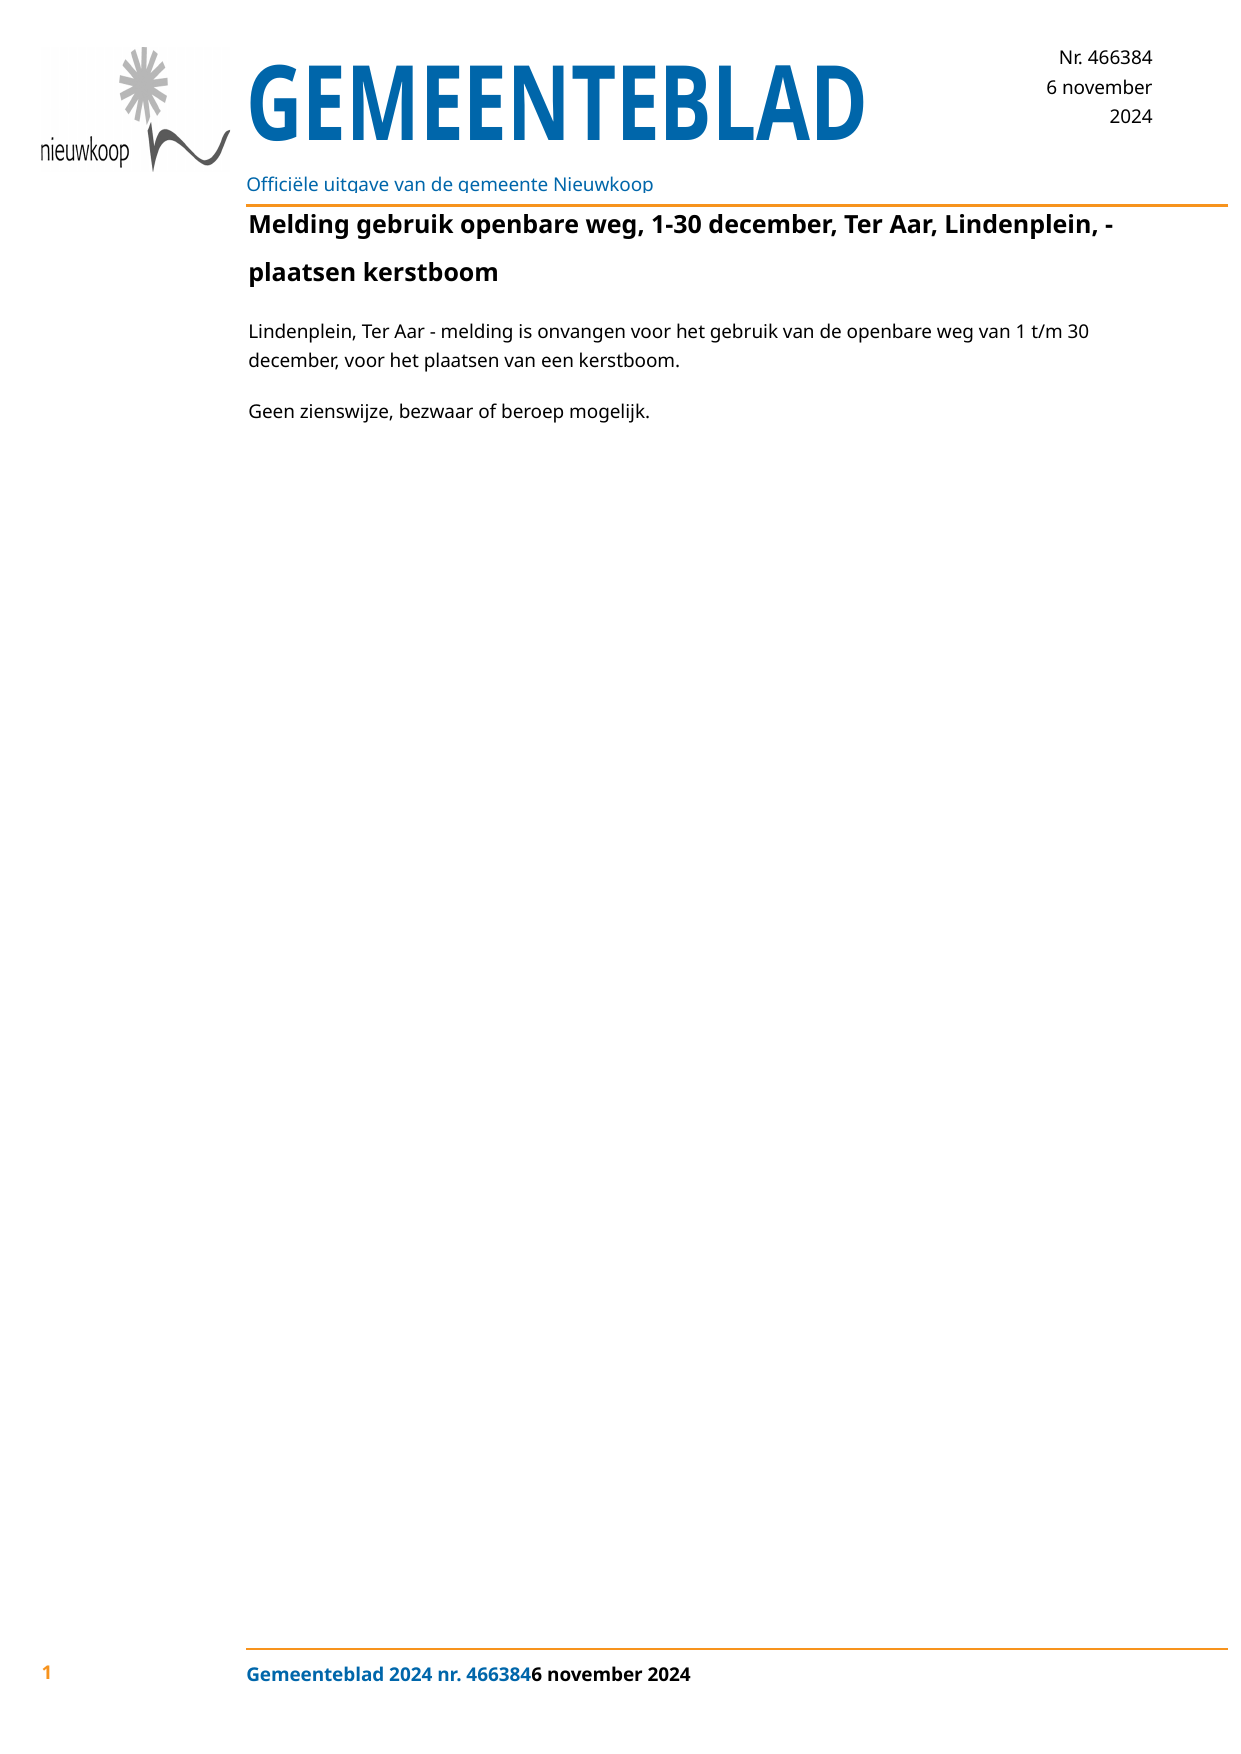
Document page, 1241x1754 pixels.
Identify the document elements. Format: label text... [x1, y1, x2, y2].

text Melding gebruik openbare weg, 1-30 december, Ter Aar, Lindenplein, - plaatsen kerstboom [248, 207, 1152, 288]
picture [41, 47, 231, 172]
text Lindenplein, Ter Aar - melding is onvangen voor het gebruik van de openbare weg van 1 t/m 30 december, voor het plaatsen van een kerstboom. [248, 318, 1152, 373]
text Geen zienswijze, bezwaar of beroep mogelijk. [248, 398, 1152, 424]
